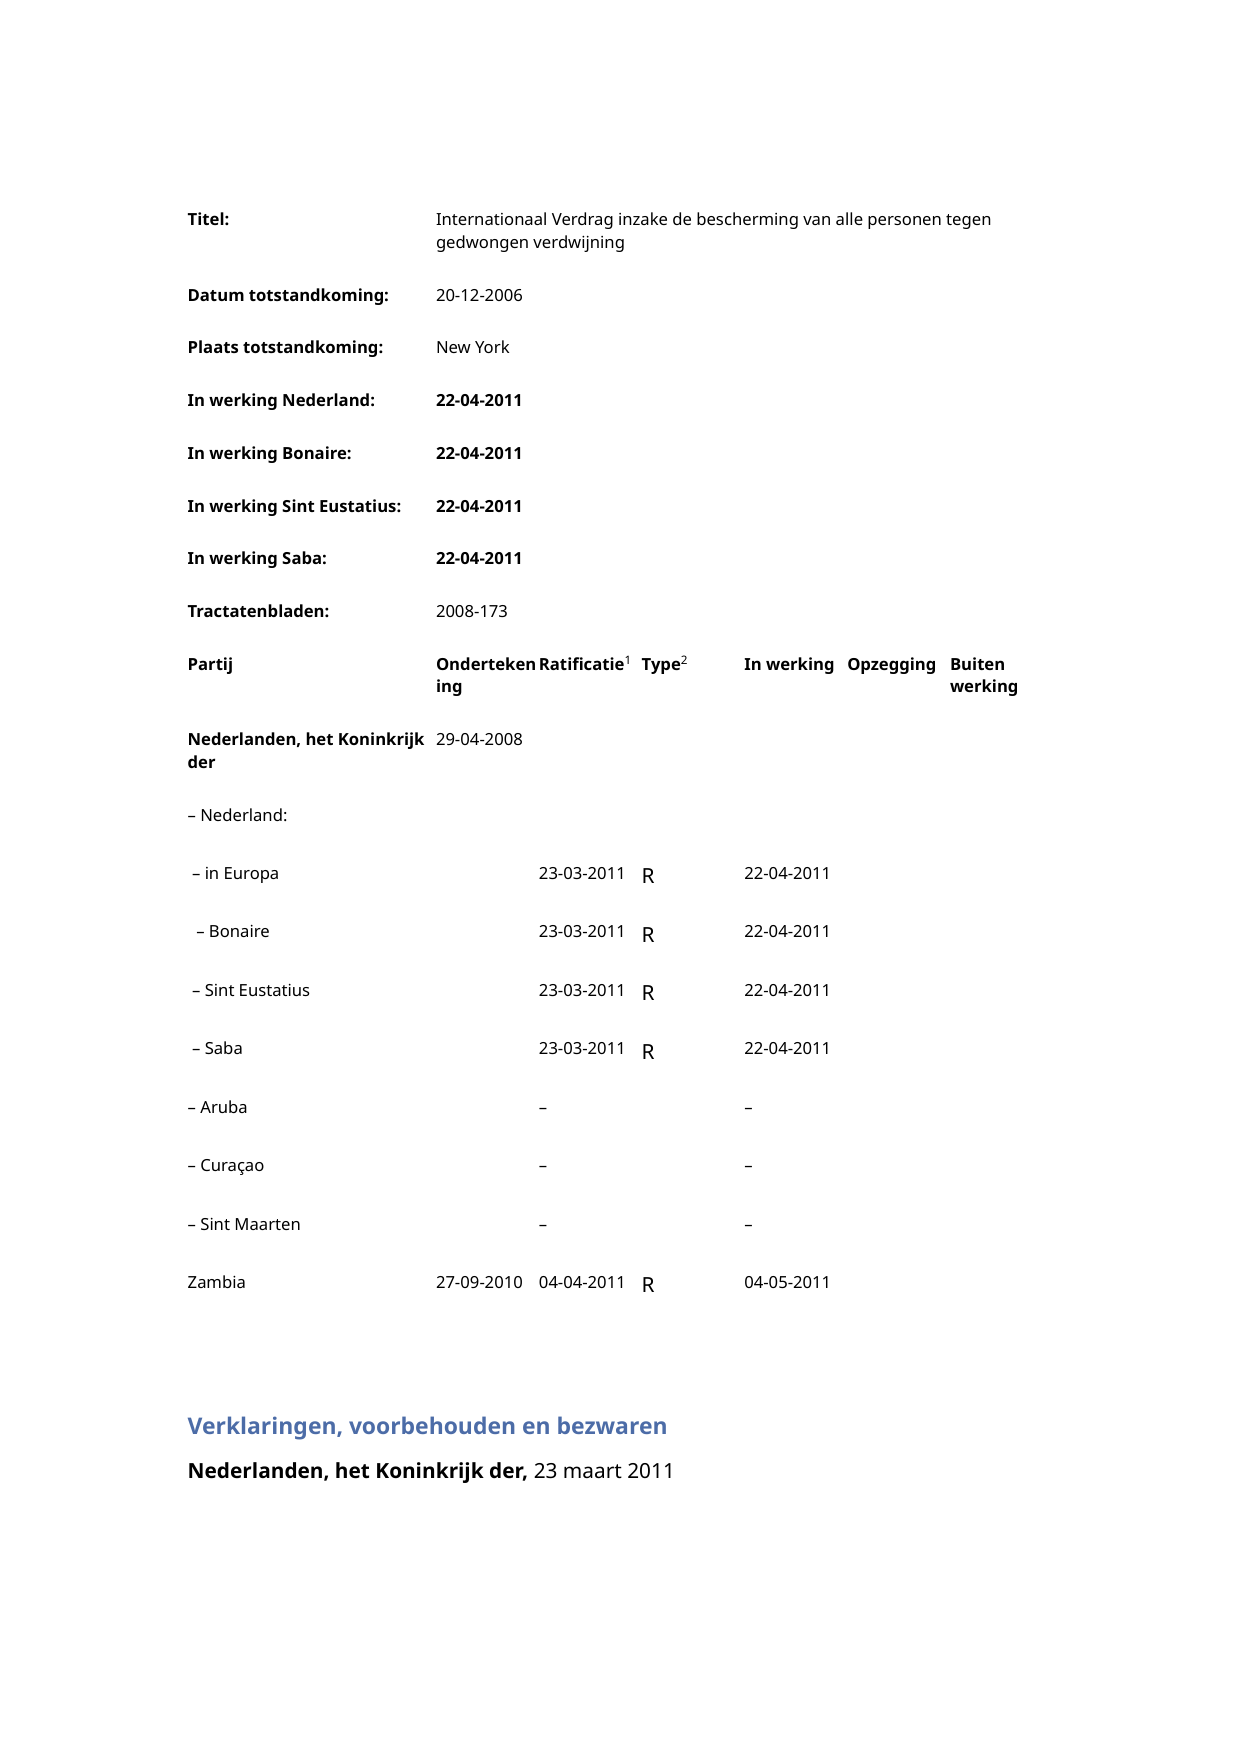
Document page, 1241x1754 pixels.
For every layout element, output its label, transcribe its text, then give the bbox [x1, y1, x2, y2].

table_cell 29-04-2008 [436, 728, 539, 803]
table_cell 04-05-2011 [744, 1271, 847, 1329]
table_cell – Bonaire [188, 920, 436, 978]
table_cell [950, 728, 1053, 803]
table_cell [436, 979, 539, 1037]
table_cell – Sint Maarten [188, 1212, 436, 1271]
table_cell [539, 803, 641, 862]
table_cell R [641, 1037, 744, 1095]
table_cell In werking Bonaire: [188, 441, 436, 494]
table_cell 22-04-2011 [744, 979, 847, 1037]
table_cell [950, 803, 1053, 862]
table_cell In werking Nederland: [188, 389, 436, 441]
table_cell 22-04-2011 [436, 389, 1053, 441]
table_cell Buiten werking [950, 652, 1053, 728]
table_cell 20-12-2006 [436, 283, 1053, 336]
table_cell [847, 1212, 950, 1271]
table_cell [436, 1212, 539, 1271]
table_cell [641, 1212, 744, 1271]
table_cell [847, 1154, 950, 1212]
table_cell Tractatenbladen: [188, 600, 436, 652]
table_cell Zambia [188, 1271, 436, 1329]
table_cell [641, 803, 744, 862]
table_cell [847, 1095, 950, 1154]
table_header Titel: [188, 208, 436, 283]
table_cell [744, 728, 847, 803]
table_cell [950, 1154, 1053, 1212]
table_cell 22-04-2011 [744, 862, 847, 920]
table_cell [847, 1037, 950, 1095]
table_cell [539, 728, 641, 803]
table_cell [950, 1271, 1053, 1329]
table_cell Type2 [641, 652, 744, 728]
table_cell – Nederland: [188, 803, 436, 862]
table_header Internationaal Verdrag inzake de bescherming van alle personen tegen gedwongen verdwijning [436, 208, 1053, 283]
table_cell – in Europa [188, 862, 436, 920]
table_cell [950, 979, 1053, 1037]
table_cell – [744, 1154, 847, 1212]
table_cell [950, 920, 1053, 978]
table_cell [847, 803, 950, 862]
table_cell In werking [744, 652, 847, 728]
table_cell [744, 803, 847, 862]
table_cell [847, 920, 950, 978]
table_cell 22-04-2011 [744, 1037, 847, 1095]
table_cell [436, 920, 539, 978]
table_cell – Aruba [188, 1095, 436, 1154]
table_cell [436, 1154, 539, 1212]
table_cell [950, 1212, 1053, 1271]
table_cell [950, 1095, 1053, 1154]
table_cell – [539, 1154, 641, 1212]
table_cell – [539, 1212, 641, 1271]
table_cell 23-03-2011 [539, 1037, 641, 1095]
table_cell 04-04-2011 [539, 1271, 641, 1329]
table_cell R [641, 920, 744, 978]
table_cell In werking Saba: [188, 547, 436, 599]
table_cell [436, 803, 539, 862]
table_cell R [641, 862, 744, 920]
table_cell [436, 1037, 539, 1095]
table_cell Plaats totstandkoming: [188, 336, 436, 389]
table_cell Nederlanden, het Koninkrijk der [188, 728, 436, 803]
table_cell – [744, 1212, 847, 1271]
table_cell [847, 979, 950, 1037]
table_cell 27-09-2010 [436, 1271, 539, 1329]
table_cell – Curaçao [188, 1154, 436, 1212]
table_cell [641, 1095, 744, 1154]
table_cell – [539, 1095, 641, 1154]
table_cell – Saba [188, 1037, 436, 1095]
table_cell 22-04-2011 [436, 494, 1053, 547]
table_cell 23-03-2011 [539, 979, 641, 1037]
table_cell [847, 862, 950, 920]
table_cell Ondertekening [436, 652, 539, 728]
table_cell 22-04-2011 [436, 547, 1053, 599]
table_cell [641, 728, 744, 803]
table_cell [847, 1271, 950, 1329]
table_cell [847, 728, 950, 803]
table_cell R [641, 1271, 744, 1329]
table_cell In werking Sint Eustatius: [188, 494, 436, 547]
table_cell 23-03-2011 [539, 862, 641, 920]
table_cell – Sint Eustatius [188, 979, 436, 1037]
table_cell 22-04-2011 [436, 441, 1053, 494]
table_cell Datum totstandkoming: [188, 283, 436, 336]
table_cell [436, 1095, 539, 1154]
subtitle Verklaringen, voorbehouden en bezwaren [187, 1410, 1053, 1441]
table_cell Opzegging [847, 652, 950, 728]
text Nederlanden, het Koninkrijk der, 23 maart 2011 [187, 1456, 1053, 1485]
table_cell 22-04-2011 [744, 920, 847, 978]
table_cell [950, 1037, 1053, 1095]
table_cell [436, 862, 539, 920]
table_cell Ratificatie1 [539, 652, 641, 728]
table_cell New York [436, 336, 1053, 389]
table_cell 23-03-2011 [539, 920, 641, 978]
table_cell [950, 862, 1053, 920]
table_cell Partij [188, 652, 436, 728]
table_cell 2008-173 [436, 600, 1053, 652]
table_cell – [744, 1095, 847, 1154]
table_cell R [641, 979, 744, 1037]
table_cell [641, 1154, 744, 1212]
